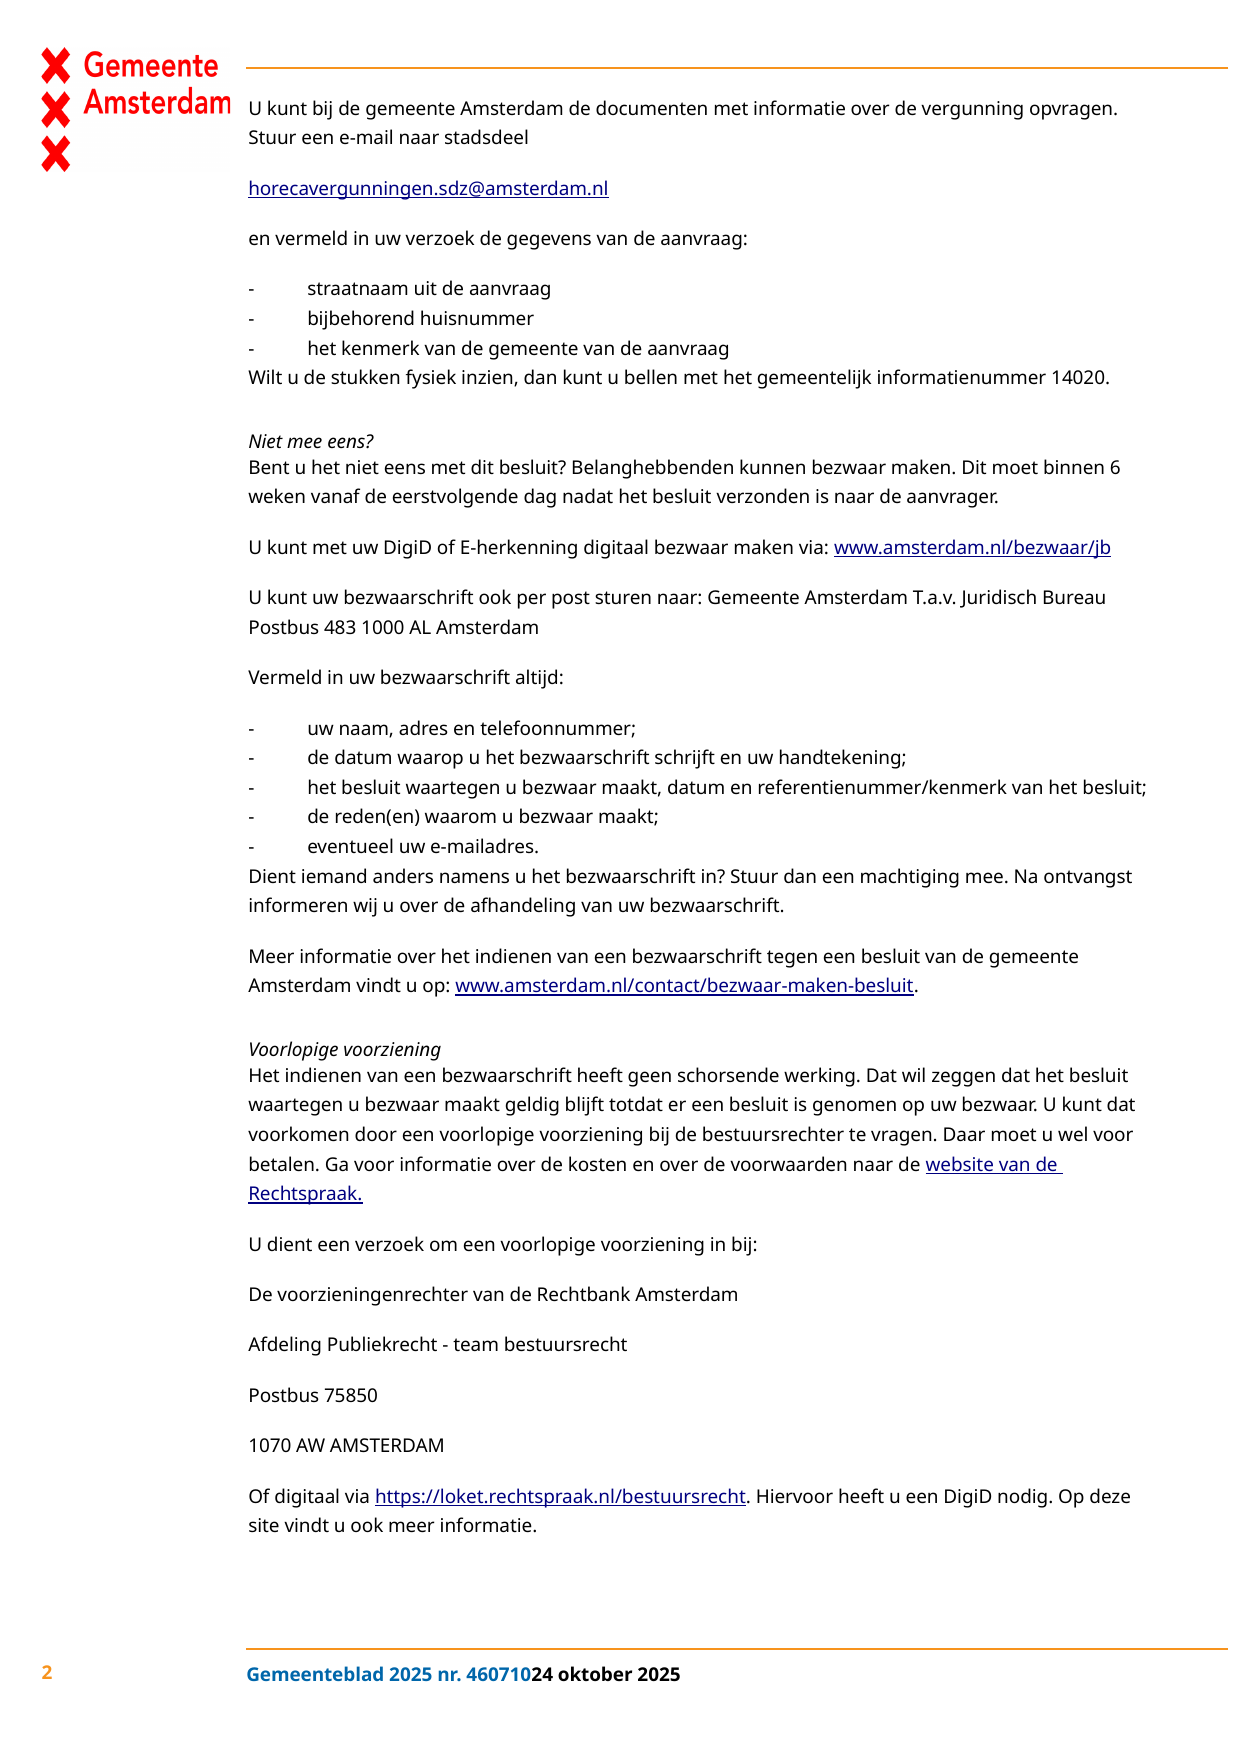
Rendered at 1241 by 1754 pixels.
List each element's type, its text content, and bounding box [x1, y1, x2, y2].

text Postbus 75850 [248, 1382, 1152, 1408]
text Meer informatie over het indienen van een bezwaarschrift tegen een besluit van de gemeente Amsterdam vindt u op: www.amsterdam.nl/contact/bezwaar-maken-besluit. [248, 943, 1152, 998]
list het besluit waartegen u bezwaar maakt, datum en referentienummer/kenmerk van het besluit; [248, 774, 1152, 800]
text Vermeld in uw bezwaarschrift altijd: [248, 664, 1152, 690]
text horecavergunningen.sdz@amsterdam.nl [248, 175, 1152, 201]
text U kunt bij de gemeente Amsterdam de documenten met informatie over de vergunning opvragen. Stuur een e-mail naar stadsdeel [248, 95, 1152, 150]
list eventueel uw e-mailadres. [248, 833, 1152, 859]
text Het indienen van een bezwaarschrift heeft geen schorsende werking. Dat wil zeggen dat het besluit waartegen u bezwaar maakt geldig blijft totdat er een besluit is genomen op uw bezwaar. U kunt dat voorkomen door een voorlopige voorziening bij de bestuursrechter te vragen. Daar moet u wel voor betalen. Ga voor informatie over de kosten en over de voorwaarden naar de website van de Rechtspraak. [248, 1062, 1152, 1206]
text Bent u het niet eens met dit besluit? Belanghebbenden kunnen bezwaar maken. Dit moet binnen 6 weken vanaf de eerstvolgende dag nadat het besluit verzonden is naar de aanvrager. [248, 454, 1152, 509]
text Afdeling Publiekrecht - team bestuursrecht [248, 1332, 1152, 1357]
text U kunt uw bezwaarschrift ook per post sturen naar: Gemeente Amsterdam T.a.v. Juridisch Bureau Postbus 483 1000 AL Amsterdam [248, 584, 1152, 640]
text Of digitaal via https://loket.rechtspraak.nl/bestuursrecht. Hiervoor heeft u een DigiD nodig. Op deze site vindt u ook meer informatie. [248, 1483, 1152, 1538]
list het kenmerk van de gemeente van de aanvraag [248, 335, 1152, 361]
text Dient iemand anders namens u het bezwaarschrift in? Stuur dan een machtiging mee. Na ontvangst informeren wij u over de afhandeling van uw bezwaarschrift. [248, 863, 1152, 918]
list bijbehorend huisnummer [248, 305, 1152, 331]
text en vermeld in uw verzoek de gegevens van de aanvraag: [248, 225, 1152, 251]
text 1070 AW AMSTERDAM [248, 1432, 1152, 1458]
text U kunt met uw DigiD of E-herkenning digitaal bezwaar maken via: www.amsterdam.nl/bezwaar/jb [248, 534, 1152, 560]
list straatnaam uit de aanvraag [248, 276, 1152, 301]
text Niet mee eens? [248, 428, 1152, 454]
list uw naam, adres en telefoonnummer; [248, 715, 1152, 741]
text Wilt u de stukken fysiek inzien, dan kunt u bellen met het gemeentelijk informatienummer 14020. [248, 364, 1152, 390]
text Voorlopige voorziening [248, 1036, 1152, 1062]
text U dient een verzoek om een voorlopige voorziening in bij: [248, 1231, 1152, 1257]
picture [41, 47, 231, 172]
list de datum waarop u het bezwaarschrift schrijft en uw handtekening; [248, 744, 1152, 770]
list de reden(en) waarom u bezwaar maakt; [248, 804, 1152, 829]
text De voorzieningenrechter van de Rechtbank Amsterdam [248, 1281, 1152, 1307]
